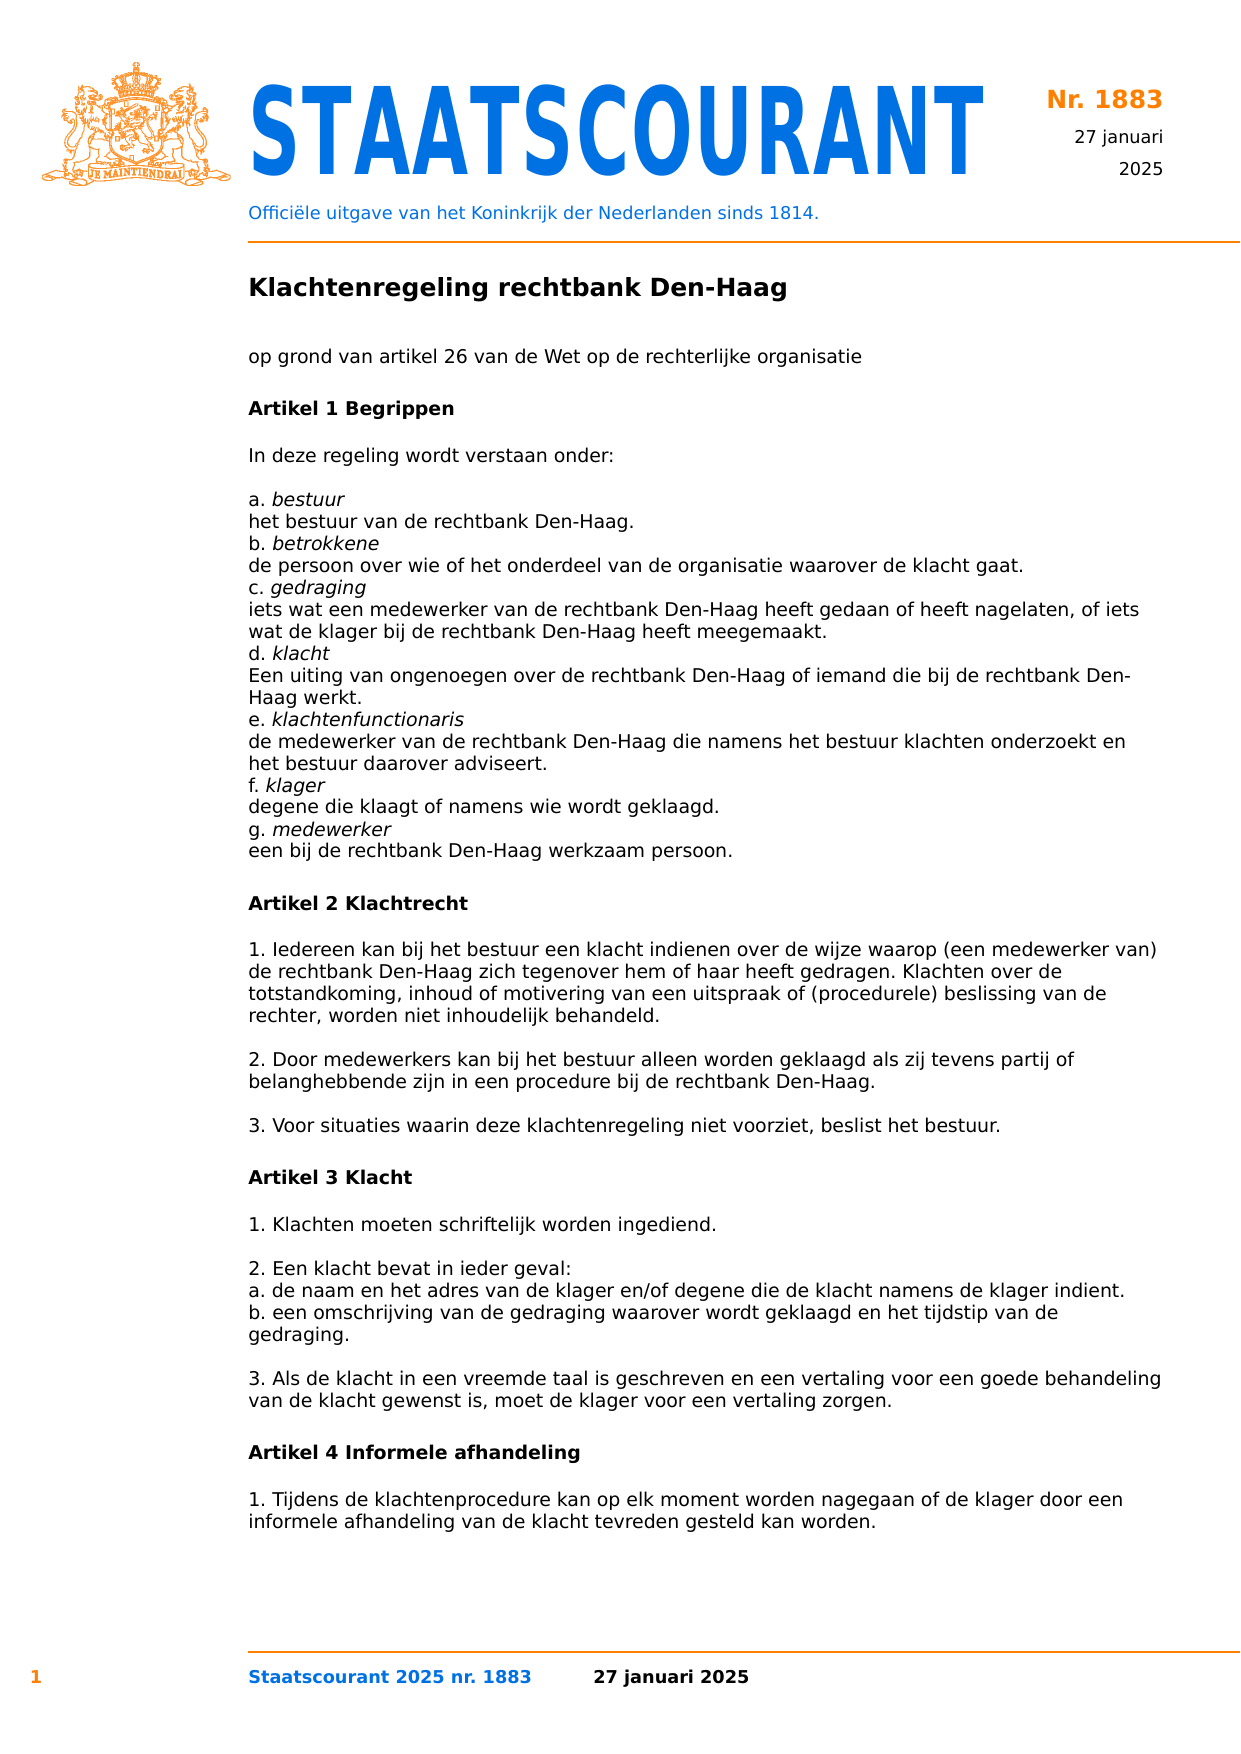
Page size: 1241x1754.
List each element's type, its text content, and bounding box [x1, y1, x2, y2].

text d. klacht [248, 643, 1163, 664]
text degene die klaagt of namens wie wordt geklaagd. [248, 796, 1163, 818]
text iets wat een medewerker van de rechtbank Den-Haag heeft gedaan of heeft nagelaten, of iets wat de klager bij de rechtbank Den-Haag heeft meegemaakt. [248, 599, 1163, 643]
picture [41, 62, 231, 186]
table_cell Officiële uitgave van het Koninkrijk der Nederlanden sinds 1814. [248, 203, 1240, 241]
subtitle Artikel 4 Informele afhandeling [248, 1442, 1163, 1463]
subtitle Artikel 3 Klacht [248, 1167, 1163, 1189]
text 2. Door medewerkers kan bij het bestuur alleen worden geklaagd als zij tevens partij of belanghebbende zijn in een procedure bij de rechtbank Den-Haag. [248, 1049, 1163, 1093]
text 3. Voor situaties waarin deze klachtenregeling niet voorziet, beslist het bestuur. [248, 1115, 1163, 1137]
text het bestuur van de rechtbank Den-Haag. [248, 511, 1163, 533]
text f. klager [248, 774, 1163, 796]
table_cell 2025 [998, 153, 1240, 203]
text 1. Klachten moeten schriftelijk worden ingediend. [248, 1214, 1163, 1236]
table_header STAATSCOURANT [248, 62, 998, 203]
text a. de naam en het adres van de klager en/of degene die de klacht namens de klager indient. [248, 1280, 1163, 1302]
subtitle Artikel 1 Begrippen [248, 398, 1163, 420]
text de persoon over wie of het onderdeel van de organisatie waarover de klacht gaat. [248, 555, 1163, 577]
text c. gedraging [248, 577, 1163, 599]
text 1. Iedereen kan bij het bestuur een klacht indienen over de wijze waarop (een medewerker van) de rechtbank Den-Haag zich tegenover hem of haar heeft gedragen. Klachten over de totstandkoming, inhoud of motivering van een uitspraak of (procedurele) beslissing van de rechter, worden niet inhoudelijk behandeld. [248, 939, 1163, 1027]
subtitle Klachtenregeling rechtbank Den-Haag [248, 273, 1163, 302]
text Een uiting van ongenoegen over de rechtbank Den-Haag of iemand die bij de rechtbank Den-Haag werkt. [248, 664, 1163, 708]
text In deze regeling wordt verstaan onder: [248, 445, 1163, 467]
table_header [25, 62, 248, 241]
text b. betrokkene [248, 533, 1163, 555]
text a. bestuur [248, 489, 1163, 511]
text b. een omschrijving van de gedraging waarover wordt geklaagd en het tijdstip van de gedraging. [248, 1302, 1163, 1346]
text 2. Een klacht bevat in ieder geval: [248, 1258, 1163, 1280]
table_header Nr. 1883 [998, 62, 1240, 121]
text een bij de rechtbank Den-Haag werkzaam persoon. [248, 840, 1163, 862]
text op grond van artikel 26 van de Wet op de rechterlijke organisatie [248, 346, 1163, 368]
text e. klachtenfunctionaris [248, 708, 1163, 731]
table_cell 27 januari [998, 121, 1240, 153]
subtitle Artikel 2 Klachtrecht [248, 892, 1163, 914]
text de medewerker van de rechtbank Den-Haag die namens het bestuur klachten onderzoekt en het bestuur daarover adviseert. [248, 731, 1163, 774]
text 1. Tijdens de klachtenprocedure kan op elk moment worden nagegaan of de klager door een informele afhandeling van de klacht tevreden gesteld kan worden. [248, 1488, 1163, 1532]
text 3. Als de klacht in een vreemde taal is geschreven en een vertaling voor een goede behandeling van de klacht gewenst is, moet de klager voor een vertaling zorgen. [248, 1368, 1163, 1412]
text g. medewerker [248, 818, 1163, 840]
